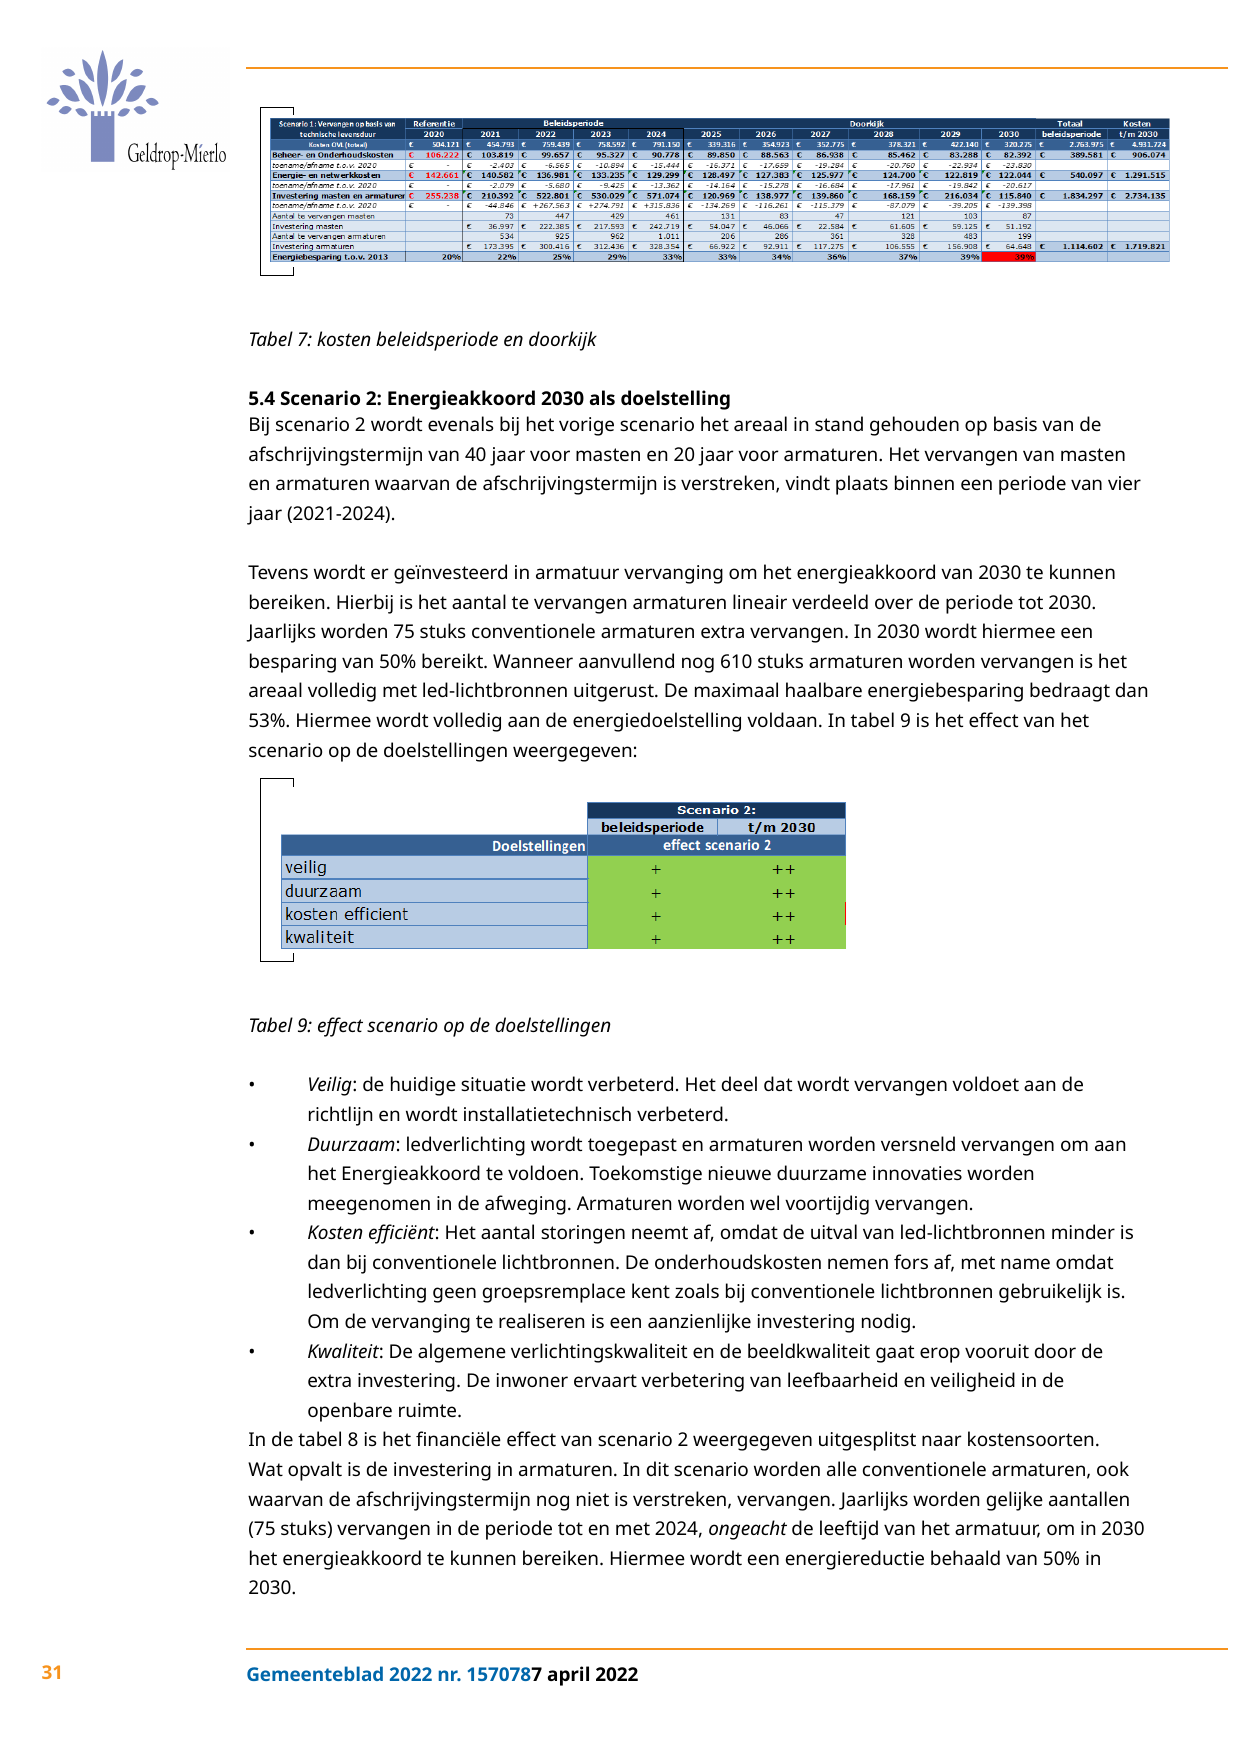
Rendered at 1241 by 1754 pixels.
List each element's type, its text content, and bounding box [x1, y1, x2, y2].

list Kosten efficiënt: Het aantal storingen neemt af, omdat de uitval van led-lichtbronnen minder is dan bij conventionele lichtbronnen. De onderhoudskosten nemen fors af, met name omdat ledverlichting geen groepsremplace kent zoals bij conventionele lichtbronnen gebruikelijk is. Om de vervanging te realiseren is een aanzienlijke investering nodig. [248, 1219, 1152, 1334]
picture [268, 787, 860, 953]
text In de tabel 8 is het financiële effect van scenario 2 weergegeven uitgesplitst naar kostensoorten. [248, 1427, 1152, 1452]
text 5.4 Scenario 2: Energieakkoord 2030 als doelstelling [248, 386, 1152, 411]
list Veilig: de huidige situatie wordt verbeterd. Het deel dat wordt vervangen voldoet aan de richtlijn en wordt installatietechnisch verbeterd. [248, 1072, 1152, 1127]
list Kwaliteit: De algemene verlichtingskwaliteit en de beeldkwaliteit gaat erop vooruit door de extra investering. De inwoner ervaart verbetering van leefbaarheid en veiligheid in de openbare ruimte. [248, 1338, 1152, 1423]
text Tabel 9: effect scenario op de doelstellingen [248, 1012, 1152, 1038]
list Duurzaam: ledverlichting wordt toegepast en armaturen worden versneld vervangen om aan het Energieakkoord te voldoen. Toekomstige nieuwe duurzame innovaties worden meegenomen in de afweging. Armaturen worden wel voortijdig vervangen. [248, 1131, 1152, 1216]
text Wat opvalt is de investering in armaturen. In dit scenario worden alle conventionele armaturen, ook waarvan de afschrijvingstermijn nog niet is verstreken, vervangen. Jaarlijks worden gelijke aantallen (75 stuks) vervangen in de periode tot en met 2024, ongeacht de leeftijd van het armatuur, om in 2030 het energieakkoord te kunnen bereiken. Hiermee wordt een energiereductie behaald van 50% in 2030. [248, 1456, 1152, 1600]
text Bij scenario 2 wordt evenals bij het vorige scenario het areaal in stand gehouden op basis van de afschrijvingstermijn van 40 jaar voor masten en 20 jaar voor armaturen. Het vervangen van masten en armaturen waarvan de afschrijvingstermijn is verstreken, vindt plaats binnen een periode van vier jaar (2021-2024). [248, 411, 1152, 526]
text Tabel 7: kosten beleidsperiode en doorkijk [248, 326, 1152, 352]
picture [41, 47, 231, 172]
text Tevens wordt er geïnvesteerd in armatuur vervanging om het energieakkoord van 2030 te kunnen bereiken. Hierbij is het aantal te vervangen armaturen lineair verdeeld over de periode tot 2030. Jaarlijks worden 75 stuks conventionele armaturen extra vervangen. In 2030 wordt hiermee een besparing van 50% bereikt. Wanneer aanvullend nog 610 stuks armaturen worden vervangen is het areaal volledig met led-lichtbronnen uitgerust. De maximaal haalbare energiebesparing bedraagt dan 53%. Hiermee wordt volledig aan de energiedoelstelling voldaan. In tabel 9 is het effect van het scenario op de doelstellingen weergegeven: [248, 559, 1152, 762]
picture [268, 115, 1173, 267]
